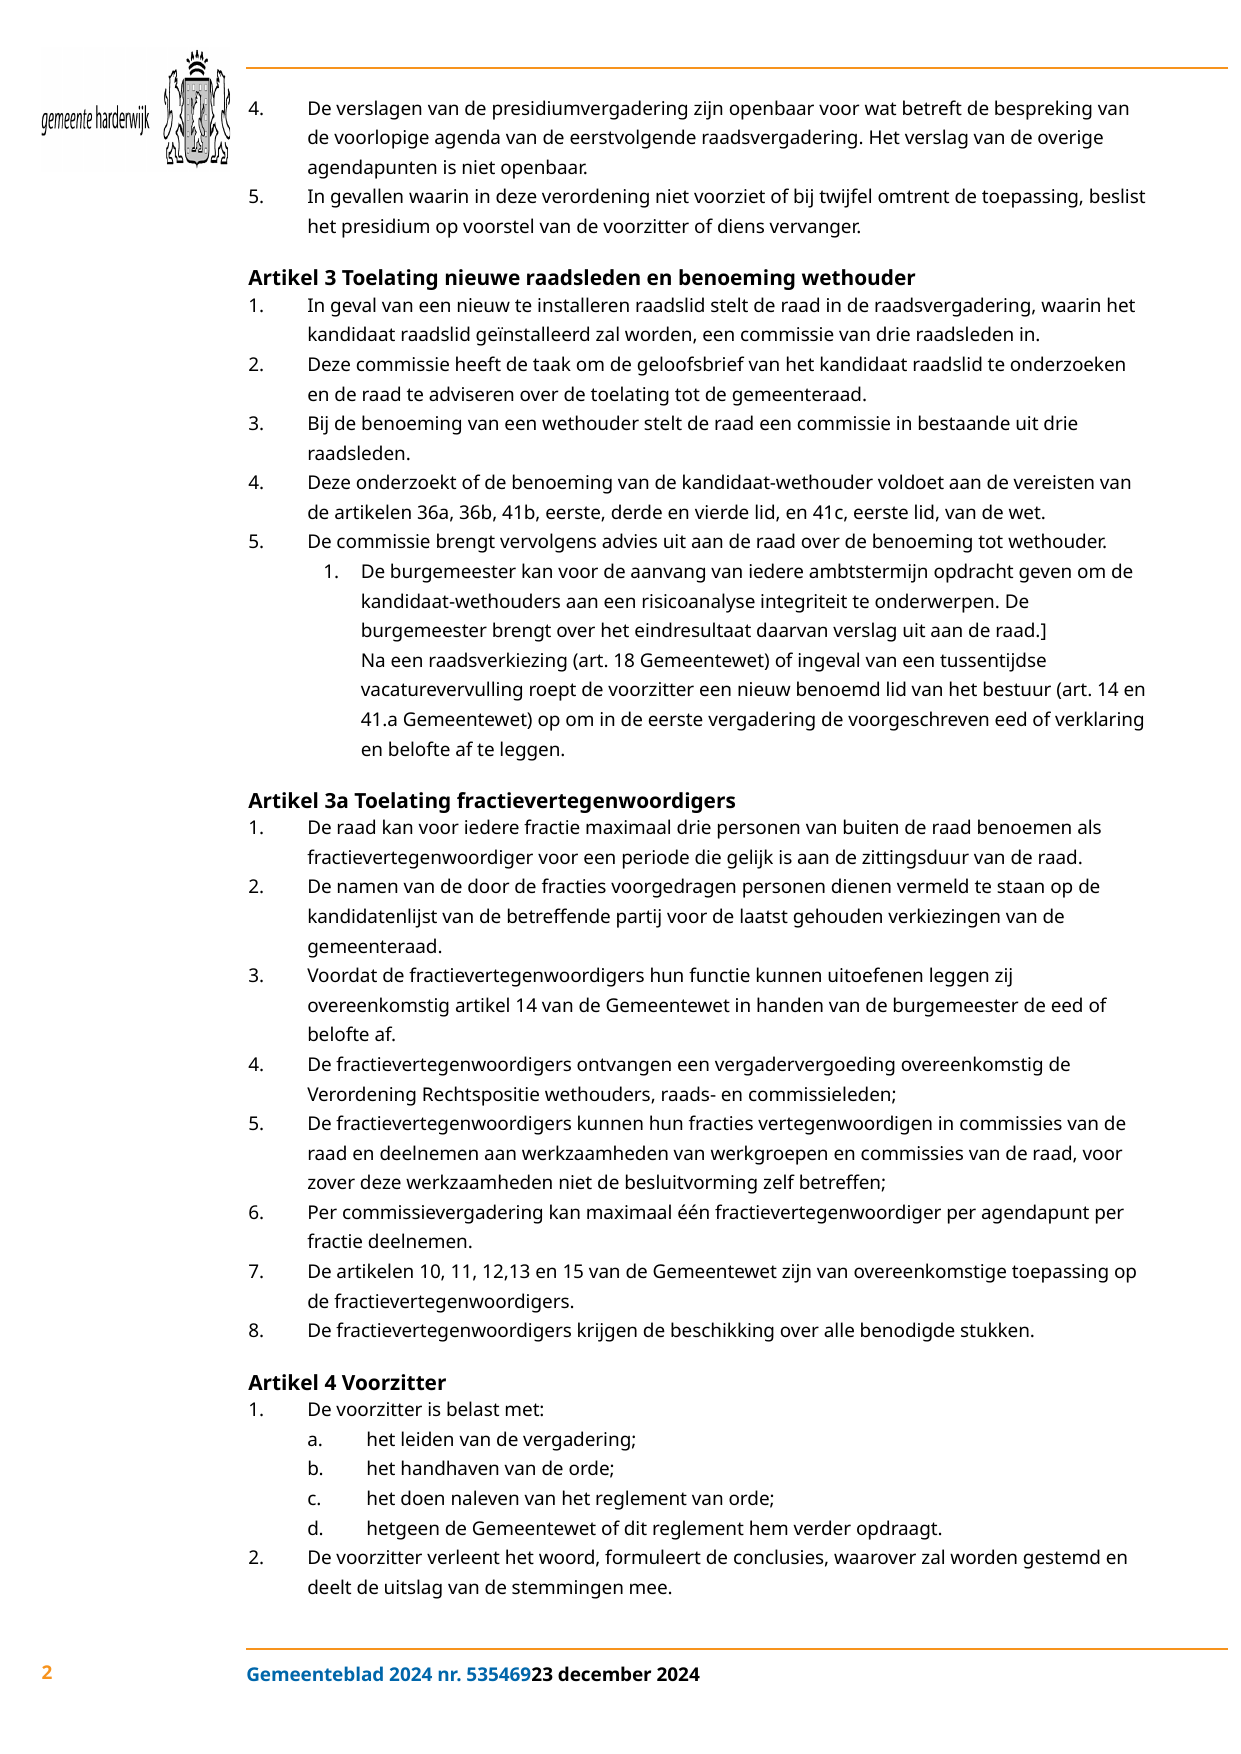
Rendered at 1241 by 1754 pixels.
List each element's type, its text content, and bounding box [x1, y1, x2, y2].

list Per commissievergadering kan maximaal één fractievertegenwoordiger per agendapunt per fractie deelnemen. [248, 1199, 1152, 1254]
list het leiden van de vergadering; [307, 1426, 1152, 1452]
picture [41, 47, 231, 172]
list Voordat de fractievertegenwoordigers hun functie kunnen uitoefenen leggen zij overeenkomstig artikel 14 van de Gemeentewet in handen van de burgemeester de eed of belofte af. [248, 962, 1152, 1047]
list De verslagen van de presidiumvergadering zijn openbaar voor wat betreft de bespreking van de voorlopige agenda van de eerstvolgende raadsvergadering. Het verslag van de overige agendapunten is niet openbaar. [248, 95, 1152, 180]
list De voorzitter verleent het woord, formuleert de conclusies, waarover zal worden gestemd en deelt de uitslag van de stemmingen mee. [248, 1544, 1152, 1599]
list De raad kan voor iedere fractie maximaal drie personen van buiten de raad benoemen als fractievertegenwoordiger voor een periode die gelijk is aan de zittingsduur van de raad. [248, 814, 1152, 870]
list Bij de benoeming van een wethouder stelt de raad een commissie in bestaande uit drie raadsleden. [248, 410, 1152, 466]
list In gevallen waarin in deze verordening niet voorziet of bij twijfel omtrent de toepassing, beslist het presidium op voorstel van de voorzitter of diens vervanger. [248, 183, 1152, 239]
list De namen van de door de fracties voorgedragen personen dienen vermeld te staan op de kandidatenlijst van de betreffende partij voor de laatst gehouden verkiezingen van de gemeenteraad. [248, 874, 1152, 959]
list het handhaven van de orde; [307, 1456, 1152, 1481]
list De burgemeester kan voor de aanvang van iedere ambtstermijn opdracht geven om de kandidaat-wethouders aan een risicoanalyse integriteit te onderwerpen. De burgemeester brengt over het eindresultaat daarvan verslag uit aan de raad.] [323, 558, 1152, 643]
list het doen naleven van het reglement van orde; [307, 1485, 1152, 1511]
list De commissie brengt vervolgens advies uit aan de raad over de benoeming tot wethouder. [248, 529, 1152, 554]
text Artikel 4 Voorzitter [248, 1368, 1152, 1396]
list In geval van een nieuw te installeren raadslid stelt de raad in de raadsvergadering, waarin het kandidaat raadslid geïnstalleerd zal worden, een commissie van drie raadsleden in. [248, 292, 1152, 347]
text Artikel 3a Toelating fractievertegenwoordigers [248, 786, 1152, 814]
list De fractievertegenwoordigers krijgen de beschikking over alle benodigde stukken. [248, 1317, 1152, 1343]
list Na een raadsverkiezing (art. 18 Gemeentewet) of ingeval van een tussentijdse vacaturevervulling roept de voorzitter een nieuw benoemd lid van het bestuur (art. 14 en 41.a Gemeentewet) op om in de eerste vergadering de voorgeschreven eed of verklaring en belofte af te leggen. [323, 647, 1152, 761]
list De artikelen 10, 11, 12,13 en 15 van de Gemeentewet zijn van overeenkomstige toepassing op de fractievertegenwoordigers. [248, 1258, 1152, 1314]
list De voorzitter is belast met: [248, 1396, 1152, 1422]
list Deze commissie heeft de taak om de geloofsbrief van het kandidaat raadslid te onderzoeken en de raad te adviseren over de toelating tot de gemeenteraad. [248, 351, 1152, 406]
list Deze onderzoekt of de benoeming van de kandidaat-wethouder voldoet aan de vereisten van de artikelen 36a, 36b, 41b, eerste, derde en vierde lid, en 41c, eerste lid, van de wet. [248, 469, 1152, 525]
list hetgeen de Gemeentewet of dit reglement hem verder opdraagt. [307, 1515, 1152, 1540]
list De fractievertegenwoordigers ontvangen een vergadervergoeding overeenkomstig de Verordening Rechtspositie wethouders, raads- en commissieleden; [248, 1051, 1152, 1107]
list De fractievertegenwoordigers kunnen hun fracties vertegenwoordigen in commissies van de raad en deelnemen aan werkzaamheden van werkgroepen en commissies van de raad, voor zover deze werkzaamheden niet de besluitvorming zelf betreffen; [248, 1110, 1152, 1195]
text Artikel 3 Toelating nieuwe raadsleden en benoeming wethouder [248, 263, 1152, 292]
